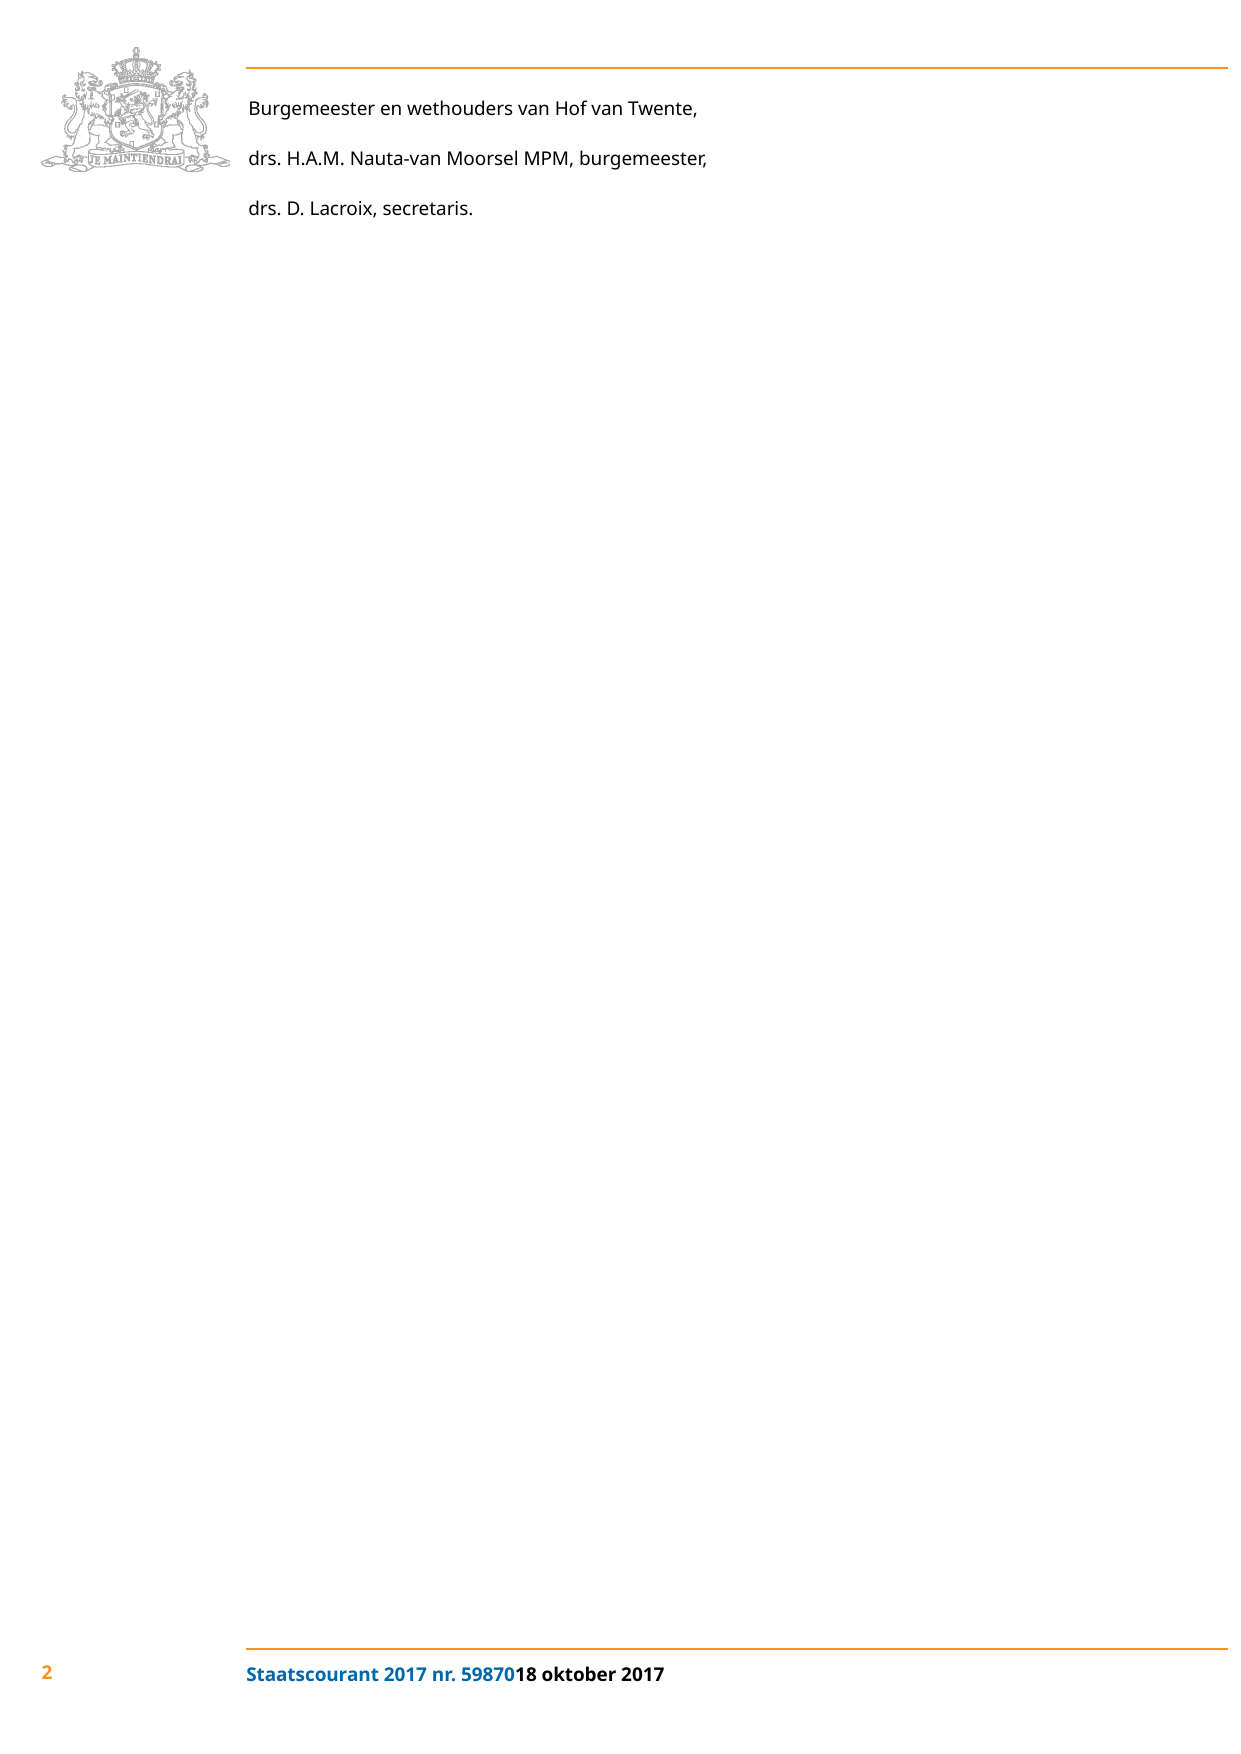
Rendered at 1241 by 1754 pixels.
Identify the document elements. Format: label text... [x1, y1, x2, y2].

text drs. D. Lacroix, secretaris. [248, 196, 1152, 221]
text drs. H.A.M. Nauta-van Moorsel MPM, burgemeester, [248, 145, 1152, 171]
picture [41, 47, 231, 172]
text Burgemeester en wethouders van Hof van Twente, [248, 95, 1152, 121]
